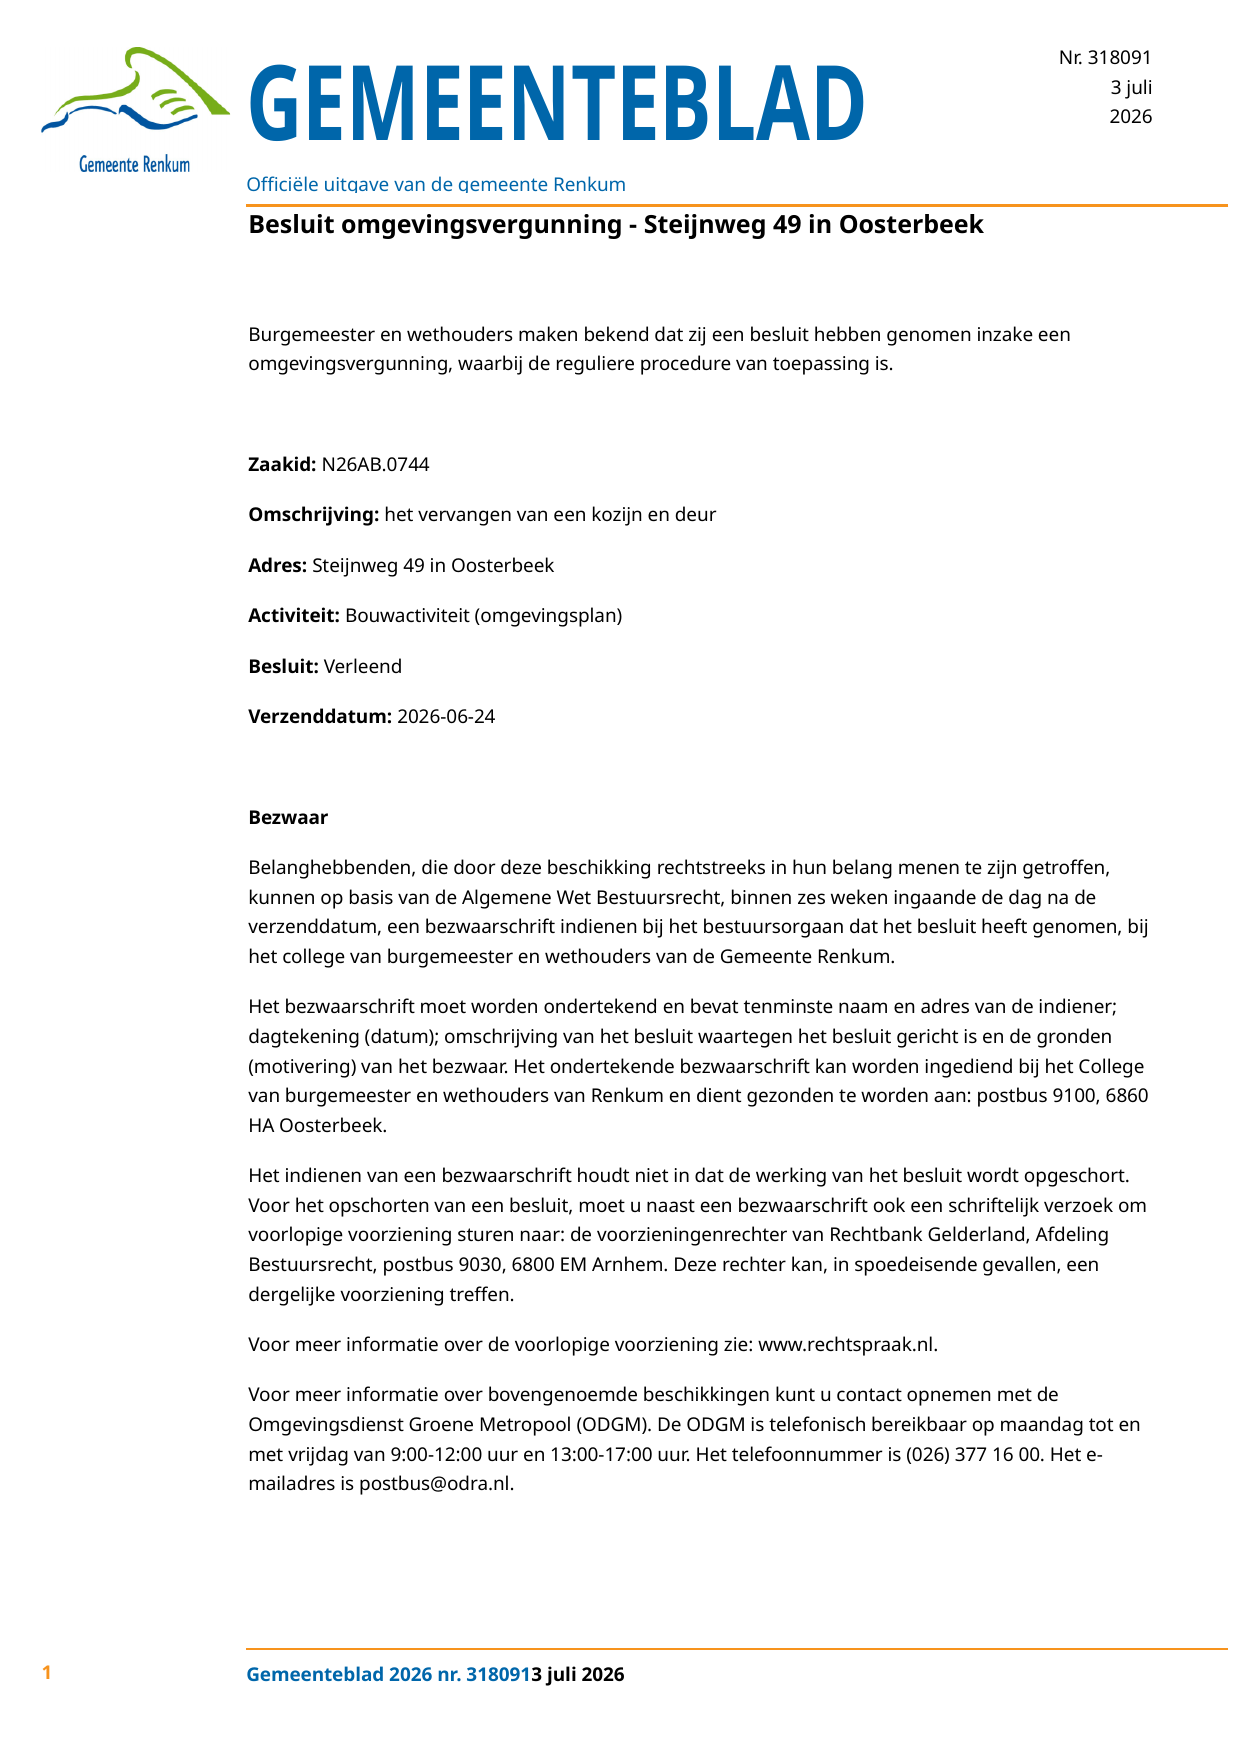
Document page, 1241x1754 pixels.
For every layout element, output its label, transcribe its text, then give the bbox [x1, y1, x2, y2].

text Bezwaar [248, 804, 1152, 830]
text Zaakid: N26AB.0744 [248, 451, 1152, 477]
text Omschrijving: het vervangen van een kozijn en deur [248, 502, 1152, 527]
text Besluit: Verleend [248, 653, 1152, 678]
text Burgemeester en wethouders maken bekend dat zij een besluit hebben genomen inzake een omgevingsvergunning, waarbij de reguliere procedure van toepassing is. [248, 321, 1152, 376]
text Verzenddatum: 2026-06-24 [248, 703, 1152, 729]
picture [41, 47, 231, 172]
text Besluit omgevingsvergunning - Steijnweg 49 in Oosterbeek [248, 207, 1152, 241]
text Adres: Steijnweg 49 in Oosterbeek [248, 552, 1152, 578]
text Voor meer informatie over bovengenoemde beschikkingen kunt u contact opnemen met de Omgevingsdienst Groene Metropool (ODGM). De ODGM is telefonisch bereikbaar op maandag tot en met vrijdag van 9:00-12:00 uur en 13:00-17:00 uur. Het telefoonnummer is (026) 377 16 00. Het e-mailadres is postbus@odra.nl. [248, 1382, 1152, 1496]
text Activiteit: Bouwactiviteit (omgevingsplan) [248, 602, 1152, 628]
text Het bezwaarschrift moet worden ondertekend en bevat tenminste naam en adres van de indiener; dagtekening (datum); omschrijving van het besluit waartegen het besluit gericht is en de gronden (motivering) van het bezwaar. Het ondertekende bezwaarschrift kan worden ingediend bij het College van burgemeester en wethouders van Renkum en dient gezonden te worden aan: postbus 9100, 6860 HA Oosterbeek. [248, 994, 1152, 1138]
text Het indienen van een bezwaarschrift houdt niet in dat de werking van het besluit wordt opgeschort. Voor het opschorten van een besluit, moet u naast een bezwaarschrift ook een schriftelijk verzoek om voorlopige voorziening sturen naar: de voorzieningenrechter van Rechtbank Gelderland, Afdeling Bestuursrecht, postbus 9030, 6800 EM Arnhem. Deze rechter kan, in spoedeisende gevallen, een dergelijke voorziening treffen. [248, 1162, 1152, 1306]
text Voor meer informatie over de voorlopige voorziening zie: www.rechtspraak.nl. [248, 1331, 1152, 1357]
text Belanghebbenden, die door deze beschikking rechtstreeks in hun belang menen te zijn getroffen, kunnen op basis van de Algemene Wet Bestuursrecht, binnen zes weken ingaande de dag na de verzenddatum, een bezwaarschrift indienen bij het bestuursorgaan dat het besluit heeft genomen, bij het college van burgemeester en wethouders van de Gemeente Renkum. [248, 854, 1152, 969]
